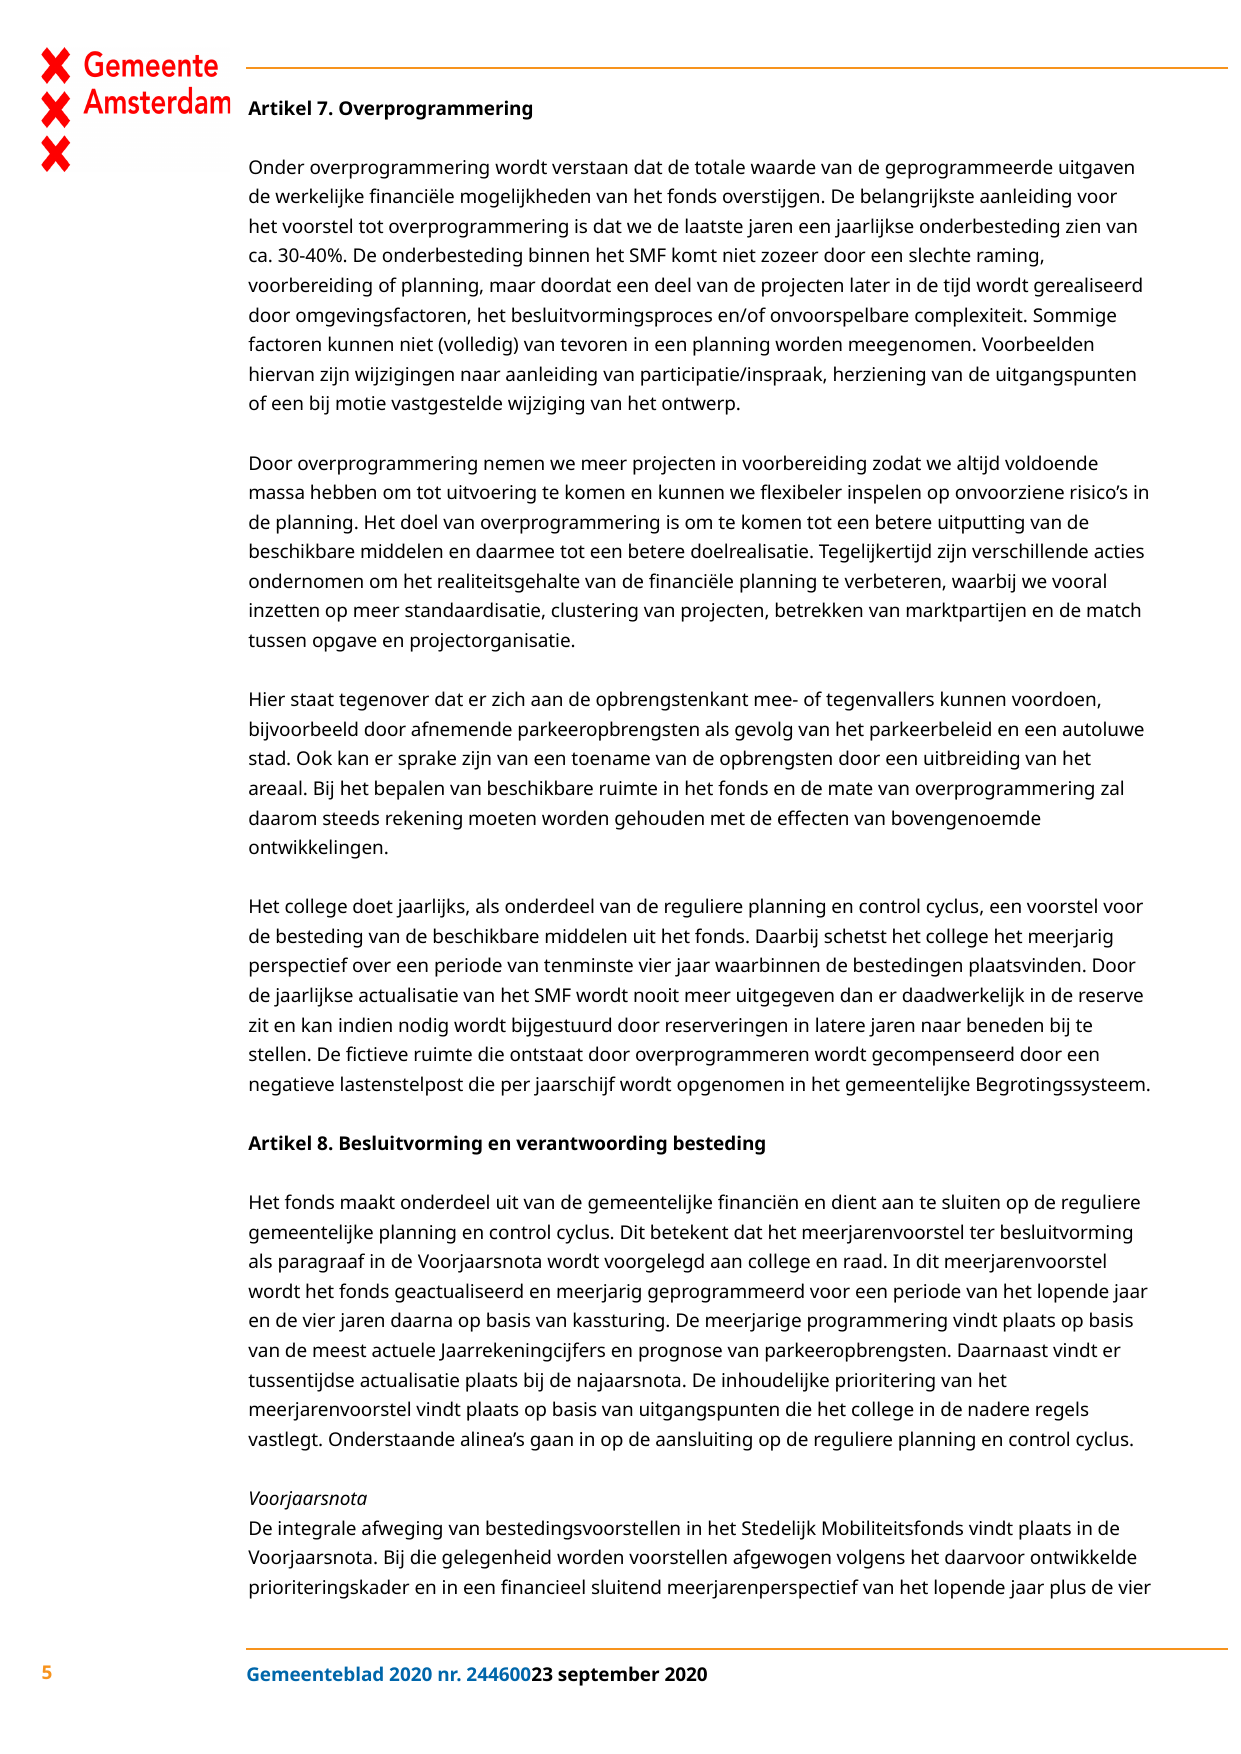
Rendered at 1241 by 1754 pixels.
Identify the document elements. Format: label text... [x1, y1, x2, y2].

text Door overprogrammering nemen we meer projecten in voorbereiding zodat we altijd voldoende massa hebben om tot uitvoering te komen en kunnen we flexibeler inspelen op onvoorziene risico’s in de planning. Het doel van overprogrammering is om te komen tot een betere uitputting van de beschikbare middelen en daarmee tot een betere doelrealisatie. Tegelijkertijd zijn verschillende acties ondernomen om het realiteitsgehalte van de financiële planning te verbeteren, waarbij we vooral inzetten op meer standaardisatie, clustering van projecten, betrekken van marktpartijen en de match tussen opgave en projectorganisatie. [248, 450, 1152, 653]
text Het college doet jaarlijks, als onderdeel van de reguliere planning en control cyclus, een voorstel voor de besteding van de beschikbare middelen uit het fonds. Daarbij schetst het college het meerjarig perspectief over een periode van tenminste vier jaar waarbinnen de bestedingen plaatsvinden. Door de jaarlijkse actualisatie van het SMF wordt nooit meer uitgegeven dan er daadwerkelijk in de reserve zit en kan indien nodig wordt bijgestuurd door reserveringen in latere jaren naar beneden bij te stellen. De fictieve ruimte die ontstaat door overprogrammeren wordt gecompenseerd door een negatieve lastenstelpost die per jaarschijf wordt opgenomen in het gemeentelijke Begrotingssysteem. [248, 893, 1152, 1097]
picture [41, 47, 231, 172]
text Hier staat tegenover dat er zich aan de opbrengstenkant mee- of tegenvallers kunnen voordoen, bijvoorbeeld door afnemende parkeeropbrengsten als gevolg van het parkeerbeleid en een autoluwe stad. Ook kan er sprake zijn van een toename van de opbrengsten door een uitbreiding van het areaal. Bij het bepalen van beschikbare ruimte in het fonds en de mate van overprogrammering zal daarom steeds rekening moeten worden gehouden met de effecten van bovengenoemde ontwikkelingen. [248, 686, 1152, 860]
text De integrale afweging van bestedingsvoorstellen in het Stedelijk Mobiliteitsfonds vindt plaats in de Voorjaarsnota. Bij die gelegenheid worden voorstellen afgewogen volgens het daarvoor ontwikkelde prioriteringskader en in een financieel sluitend meerjarenperspectief van het lopende jaar plus de vier [248, 1515, 1152, 1600]
text Artikel 7. Overprogrammering [248, 95, 1152, 121]
text Voorjaarsnota [248, 1485, 1152, 1511]
text Artikel 8. Besluitvorming en verantwoording besteding [248, 1130, 1152, 1156]
text Het fonds maakt onderdeel uit van de gemeentelijke financiën en dient aan te sluiten op de reguliere gemeentelijke planning en control cyclus. Dit betekent dat het meerjarenvoorstel ter besluitvorming als paragraaf in de Voorjaarsnota wordt voorgelegd aan college en raad. In dit meerjarenvoorstel wordt het fonds geactualiseerd en meerjarig geprogrammeerd voor een periode van het lopende jaar en de vier jaren daarna op basis van kassturing. De meerjarige programmering vindt plaats op basis van de meest actuele Jaarrekeningcijfers en prognose van parkeeropbrengsten. Daarnaast vindt er tussentijdse actualisatie plaats bij de najaarsnota. De inhoudelijke prioritering van het meerjarenvoorstel vindt plaats op basis van uitgangspunten die het college in de nadere regels vastlegt. Onderstaande alinea’s gaan in op de aansluiting op de reguliere planning en control cyclus. [248, 1189, 1152, 1452]
text Onder overprogrammering wordt verstaan dat de totale waarde van de geprogrammeerde uitgaven de werkelijke financiële mogelijkheden van het fonds overstijgen. De belangrijkste aanleiding voor het voorstel tot overprogrammering is dat we de laatste jaren een jaarlijkse onderbesteding zien van ca. 30-40%. De onderbesteding binnen het SMF komt niet zozeer door een slechte raming, voorbereiding of planning, maar doordat een deel van de projecten later in de tijd wordt gerealiseerd door omgevingsfactoren, het besluitvormingsproces en/of onvoorspelbare complexiteit. Sommige factoren kunnen niet (volledig) van tevoren in een planning worden meegenomen. Voorbeelden hiervan zijn wijzigingen naar aanleiding van participatie/inspraak, herziening van de uitgangspunten of een bij motie vastgestelde wijziging van het ontwerp. [248, 154, 1152, 416]
